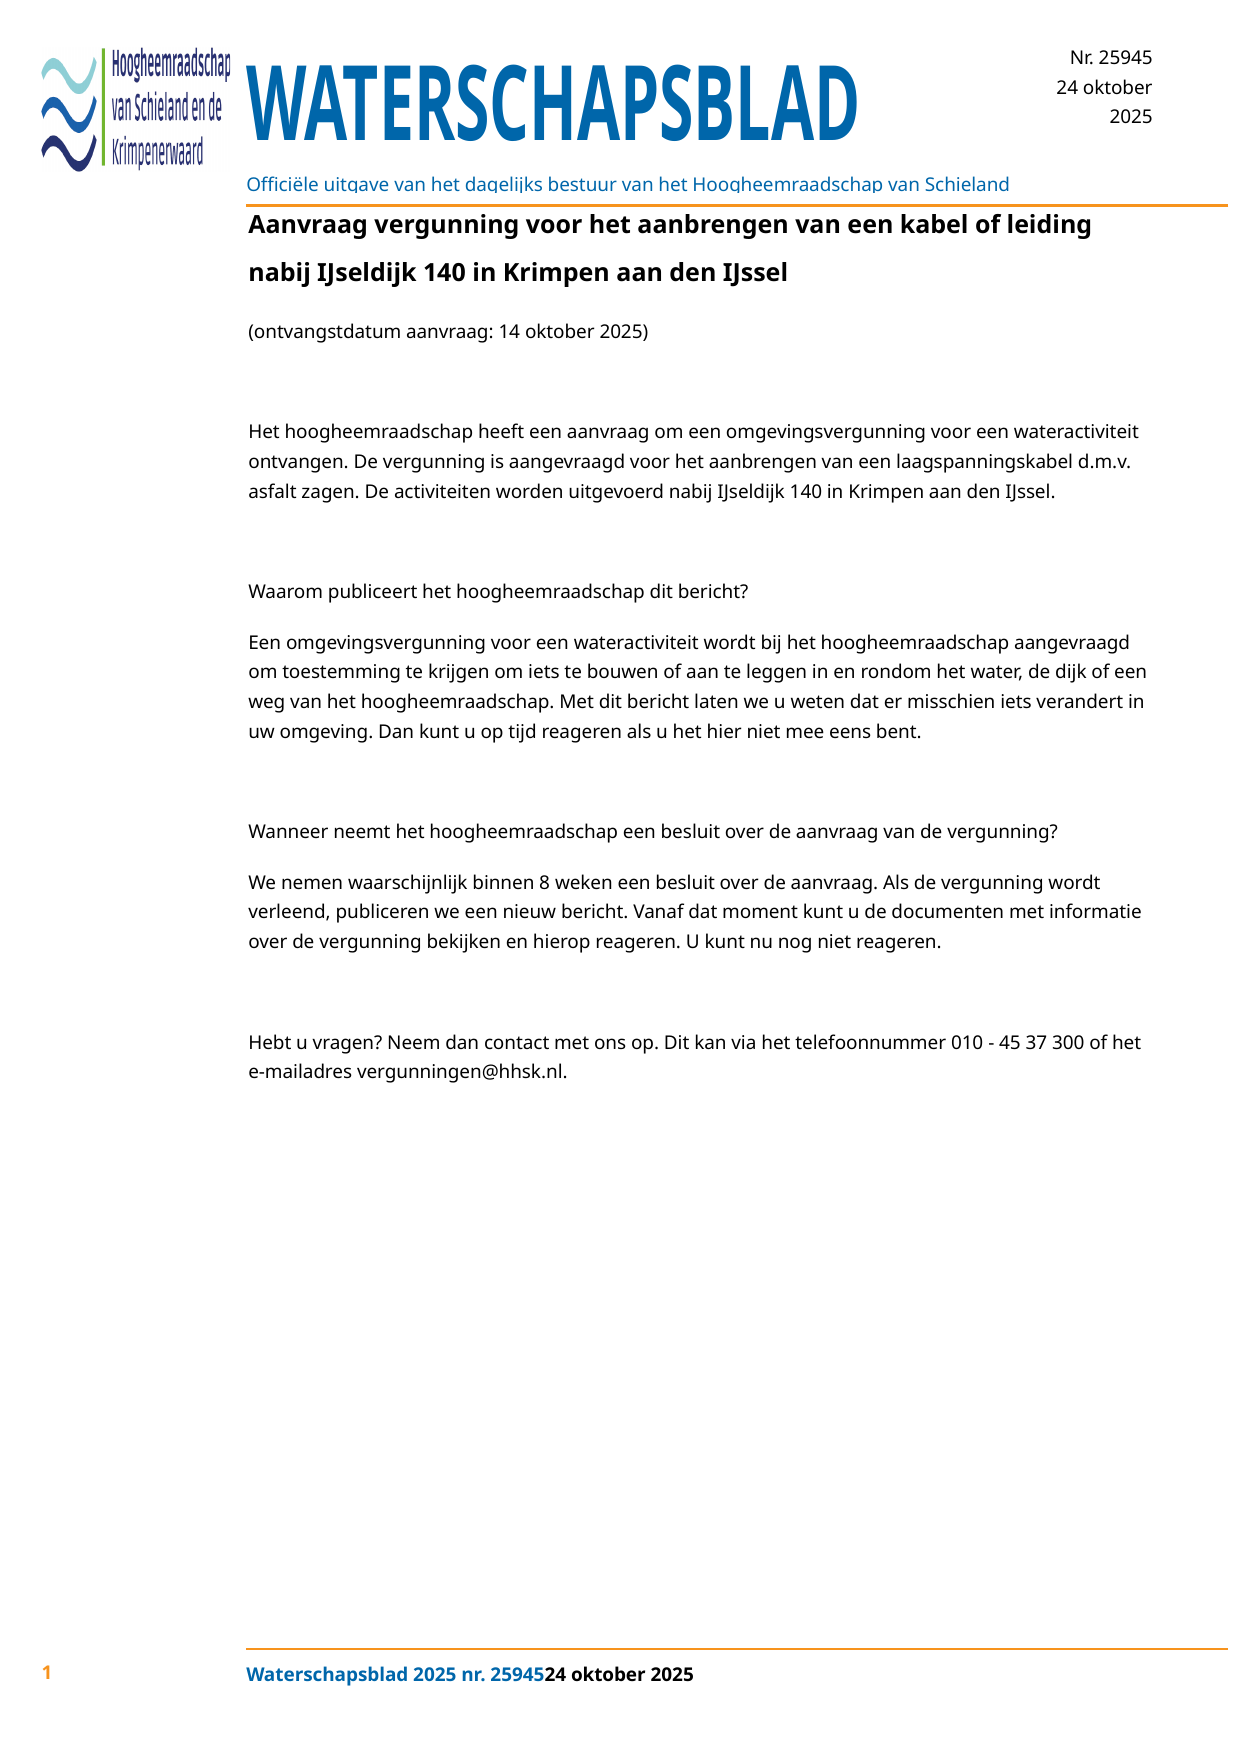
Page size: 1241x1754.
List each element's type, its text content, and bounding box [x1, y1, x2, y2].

text Waarom publiceert het hoogheemraadschap dit bericht? [248, 579, 1152, 604]
text Hebt u vragen? Neem dan contact met ons op. Dit kan via het telefoonnummer 010 - 45 37 300 of het e-mailadres vergunningen@hhsk.nl. [248, 1029, 1152, 1084]
text Wanneer neemt het hoogheemraadschap een besluit over de aanvraag van de vergunning? [248, 819, 1152, 844]
text We nemen waarschijnlijk binnen 8 weken een besluit over de aanvraag. Als de vergunning wordt verleend, publiceren we een nieuw bericht. Vanaf dat moment kunt u de documenten met informatie over de vergunning bekijken en hierop reageren. U kunt nu nog niet reageren. [248, 869, 1152, 954]
text Het hoogheemraadschap heeft een aanvraag om een omgevingsvergunning voor een wateractiviteit ontvangen. De vergunning is aangevraagd voor het aanbrengen van een laagspanningskabel d.m.v. asfalt zagen. De activiteiten worden uitgevoerd nabij IJseldijk 140 in Krimpen aan den IJssel. [248, 419, 1152, 504]
text Aanvraag vergunning voor het aanbrengen van een kabel of leiding nabij IJseldijk 140 in Krimpen aan den IJssel [248, 207, 1152, 288]
text Een omgevingsvergunning voor een wateractiviteit wordt bij het hoogheemraadschap aangevraagd om toestemming te krijgen om iets te bouwen of aan te leggen in en rondom het water, de dijk of een weg van het hoogheemraadschap. Met dit bericht laten we u weten dat er misschien iets verandert in uw omgeving. Dan kunt u op tijd reageren als u het hier niet mee eens bent. [248, 629, 1152, 744]
text (ontvangstdatum aanvraag: 14 oktober 2025) [248, 318, 1152, 344]
picture [41, 47, 231, 172]
